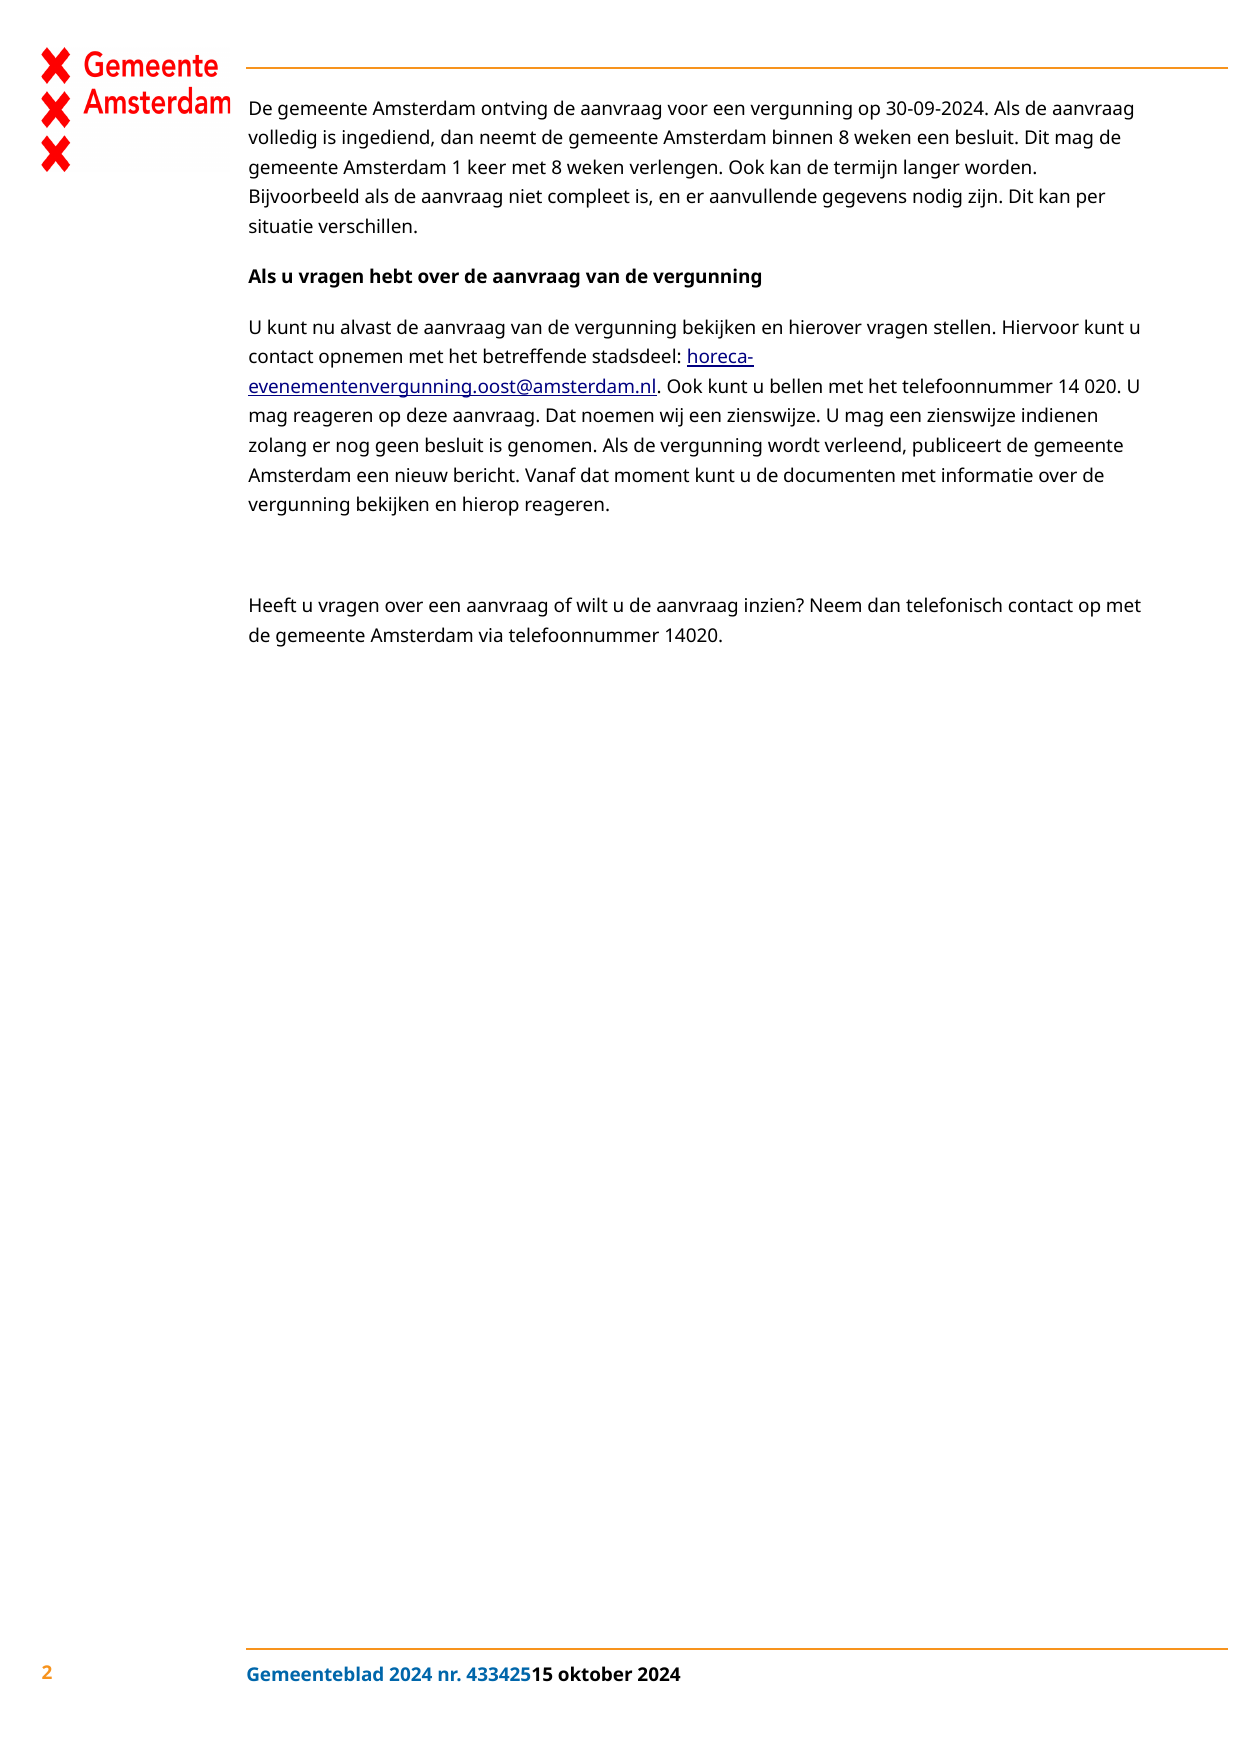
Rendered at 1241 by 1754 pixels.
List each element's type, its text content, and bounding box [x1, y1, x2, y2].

text Als u vragen hebt over de aanvraag van de vergunning [248, 263, 1152, 289]
text De gemeente Amsterdam ontving de aanvraag voor een vergunning op 30-09-2024. Als de aanvraag volledig is ingediend, dan neemt de gemeente Amsterdam binnen 8 weken een besluit. Dit mag de gemeente Amsterdam 1 keer met 8 weken verlengen. Ook kan de termijn langer worden. Bijvoorbeeld als de aanvraag niet compleet is, en er aanvullende gegevens nodig zijn. Dit kan per situatie verschillen. [248, 95, 1152, 239]
text Heeft u vragen over een aanvraag of wilt u de aanvraag inzien? Neem dan telefonisch contact op met de gemeente Amsterdam via telefoonnummer 14020. [248, 592, 1152, 648]
picture [41, 47, 231, 172]
text U kunt nu alvast de aanvraag van de vergunning bekijken en hierover vragen stellen. Hiervoor kunt u contact opnemen met het betreffende stadsdeel: horeca-evenementenvergunning.oost@amsterdam.nl. Ook kunt u bellen met het telefoonnummer 14 020. U mag reageren op deze aanvraag. Dat noemen wij een zienswijze. U mag een zienswijze indienen zolang er nog geen besluit is genomen. Als de vergunning wordt verleend, publiceert de gemeente Amsterdam een nieuw bericht. Vanaf dat moment kunt u de documenten met informatie over de vergunning bekijken en hierop reageren. [248, 314, 1152, 517]
